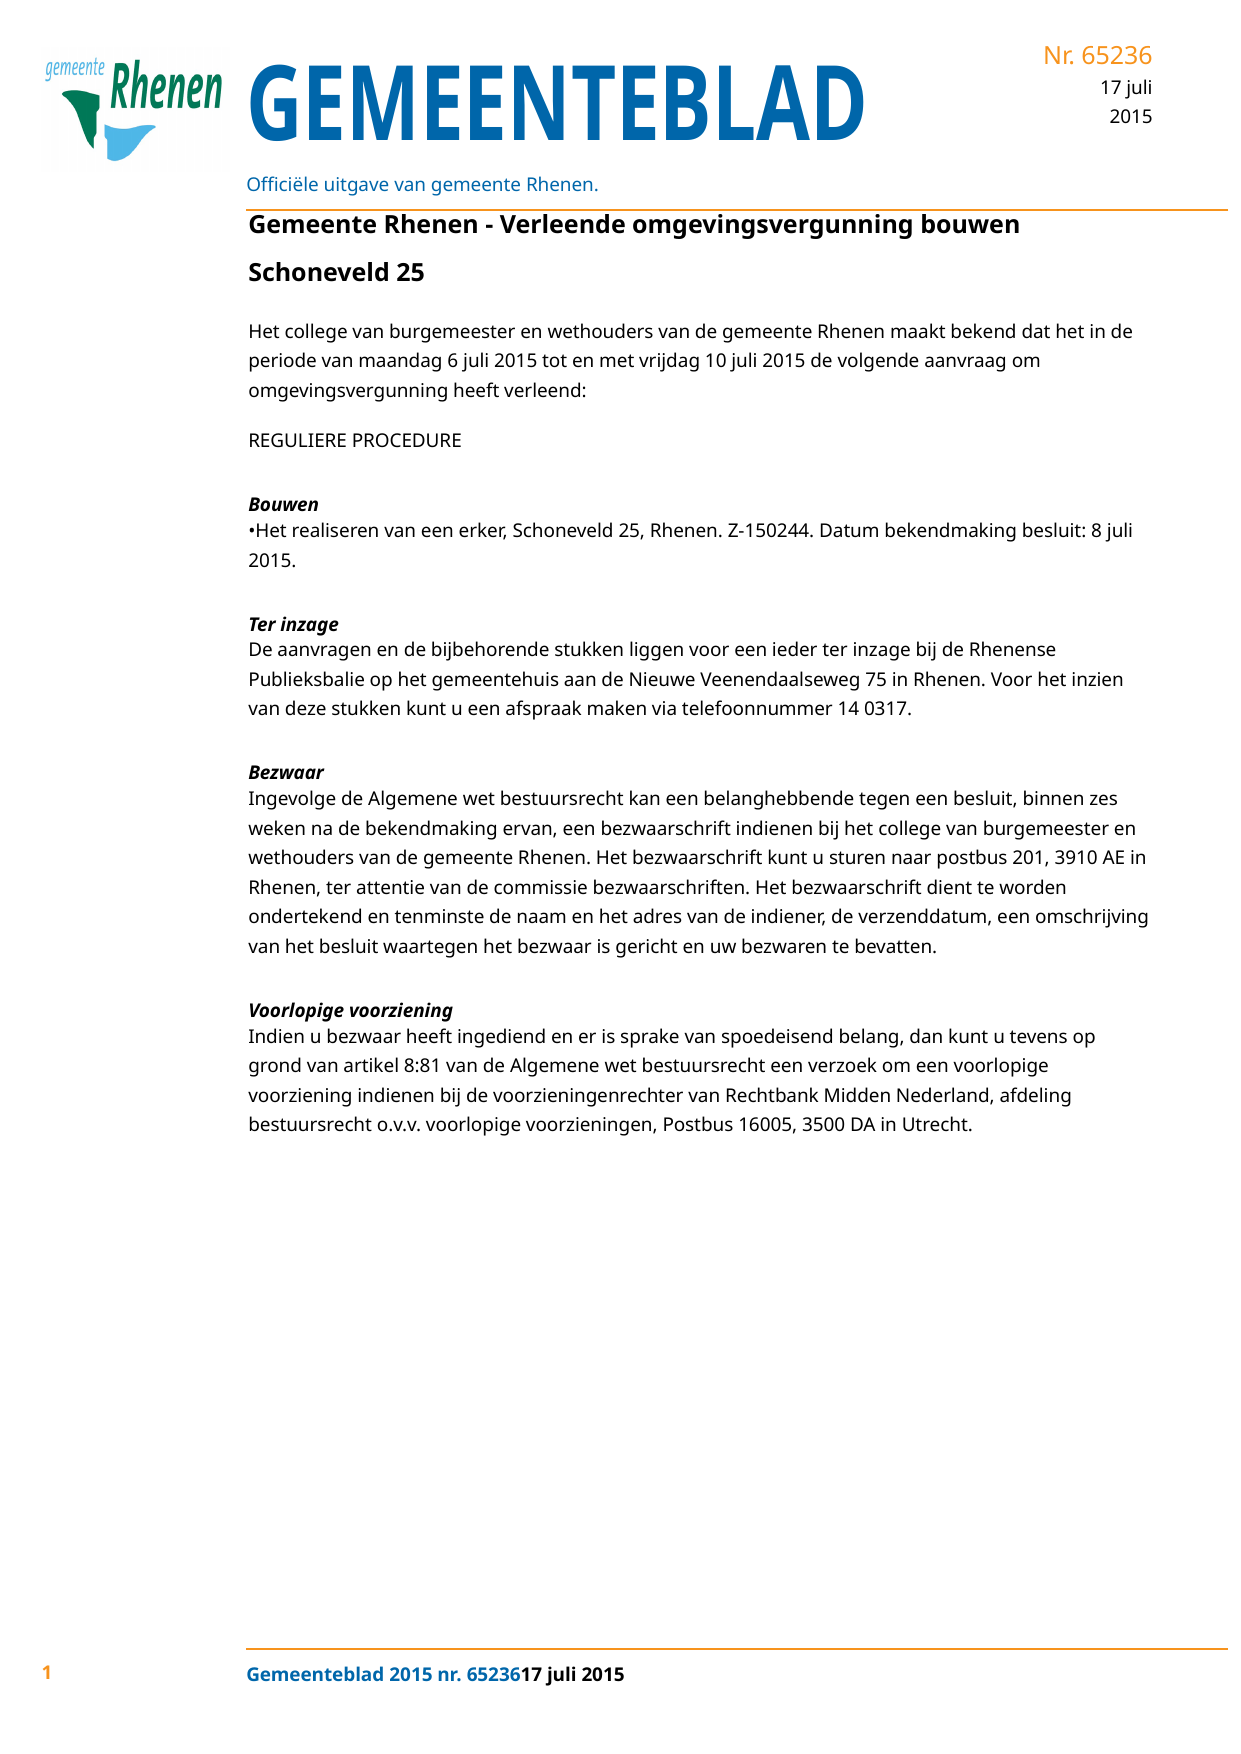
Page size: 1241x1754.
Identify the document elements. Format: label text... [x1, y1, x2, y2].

text Ingevolge de Algemene wet bestuursrecht kan een belanghebbende tegen een besluit, binnen zes weken na de bekendmaking ervan, een bezwaarschrift indienen bij het college van burgemeester en wethouders van de gemeente Rhenen. Het bezwaarschrift kunt u sturen naar postbus 201, 3910 AE in Rhenen, ter attentie van de commissie bezwaarschriften. Het bezwaarschrift dient te worden ondertekend en tenminste de naam en het adres van de indiener, de verzenddatum, een omschrijving van het besluit waartegen het bezwaar is gericht en uw bezwaren te bevatten. [248, 785, 1152, 959]
text REGULIERE PROCEDURE [248, 427, 1152, 453]
text Voorlopige voorziening [248, 997, 1152, 1023]
text De aanvragen en de bijbehorende stukken liggen voor een ieder ter inzage bij de Rhenense Publieksbalie op het gemeentehuis aan de Nieuwe Veenendaalseweg 75 in Rhenen. Voor het inzien van deze stukken kunt u een afspraak maken via telefoonnummer 14 0317. [248, 636, 1152, 721]
text Indien u bezwaar heeft ingediend en er is sprake van spoedeisend belang, dan kunt u tevens op grond van artikel 8:81 van de Algemene wet bestuursrecht een verzoek om een voorlopige voorziening indienen bij de voorzieningenrechter van Rechtbank Midden Nederland, afdeling bestuursrecht o.v.v. voorlopige voorzieningen, Postbus 16005, 3500 DA in Utrecht. [248, 1023, 1152, 1137]
text Ter inzage [248, 611, 1152, 636]
text •Het realiseren van een erker, Schoneveld 25, Rhenen. Z-150244. Datum bekendmaking besluit: 8 juli 2015. [248, 517, 1152, 572]
text Bezwaar [248, 759, 1152, 785]
text Gemeente Rhenen - Verleende omgevingsvergunning bouwen Schoneveld 25 [248, 211, 1152, 288]
text Bouwen [248, 491, 1152, 517]
text Het college van burgemeester en wethouders van de gemeente Rhenen maakt bekend dat het in de periode van maandag 6 juli 2015 tot en met vrijdag 10 juli 2015 de volgende aanvraag om omgevingsvergunning heeft verleend: [248, 318, 1152, 403]
picture [41, 47, 231, 172]
